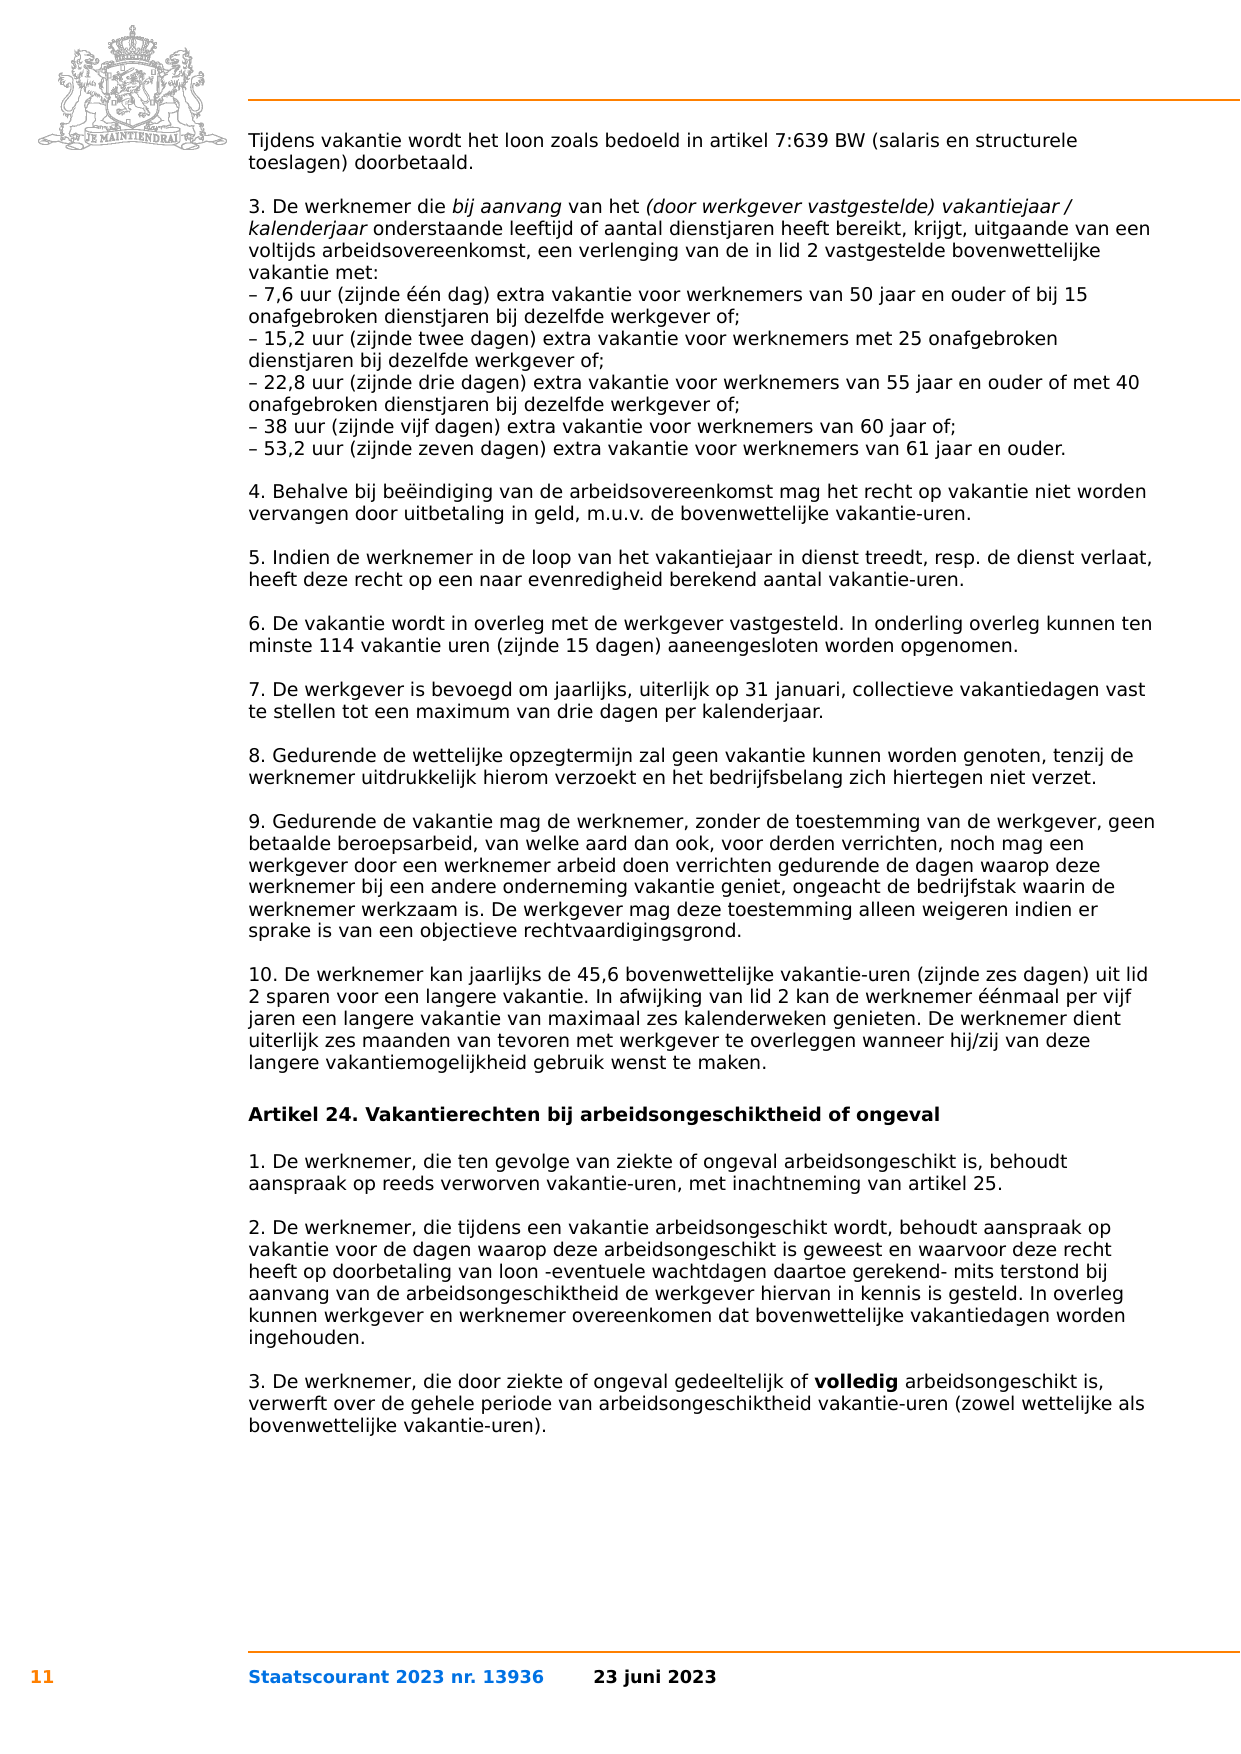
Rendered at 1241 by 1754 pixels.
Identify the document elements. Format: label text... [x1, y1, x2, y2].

text 5. Indien de werknemer in de loop van het vakantiejaar in dienst treedt, resp. de dienst verlaat, heeft deze recht op een naar evenredigheid berekend aantal vakantie-uren. [248, 547, 1163, 591]
text – 7,6 uur (zijnde één dag) extra vakantie voor werknemers van 50 jaar en ouder of bij 15 onafgebroken dienstjaren bij dezelfde werkgever of; [248, 284, 1163, 328]
text 10. De werknemer kan jaarlijks de 45,6 bovenwettelijke vakantie-uren (zijnde zes dagen) uit lid 2 sparen voor een langere vakantie. In afwijking van lid 2 kan de werknemer éénmaal per vijf jaren een langere vakantie van maximaal zes kalenderweken genieten. De werknemer dient uiterlijk zes maanden van tevoren met werkgever te overleggen wanneer hij/zij van deze langere vakantiemogelijkheid gebruik wenst te maken. [248, 964, 1163, 1074]
text 3. De werknemer die bij aanvang van het (door werkgever vastgestelde) vakantiejaar / kalenderjaar onderstaande leeftijd of aantal dienstjaren heeft bereikt, krijgt, uitgaande van een voltijds arbeidsovereenkomst, een verlenging van de in lid 2 vastgestelde bovenwettelijke vakantie met: [248, 196, 1163, 284]
text 4. Behalve bij beëindiging van de arbeidsovereenkomst mag het recht op vakantie niet worden vervangen door uitbetaling in geld, m.u.v. de bovenwettelijke vakantie-uren. [248, 481, 1163, 525]
subtitle Artikel 24. Vakantierechten bij arbeidsongeschiktheid of ongeval [248, 1104, 1163, 1126]
text – 53,2 uur (zijnde zeven dagen) extra vakantie voor werknemers van 61 jaar en ouder. [248, 437, 1163, 459]
text 6. De vakantie wordt in overleg met de werkgever vastgesteld. In onderling overleg kunnen ten minste 114 vakantie uren (zijnde 15 dagen) aaneengesloten worden opgenomen. [248, 613, 1163, 657]
text 7. De werkgever is bevoegd om jaarlijks, uiterlijk op 31 januari, collectieve vakantiedagen vast te stellen tot een maximum van drie dagen per kalenderjaar. [248, 679, 1163, 723]
picture [38, 25, 227, 150]
text 1. De werknemer, die ten gevolge van ziekte of ongeval arbeidsongeschikt is, behoudt aanspraak op reeds verworven vakantie-uren, met inachtneming van artikel 25. [248, 1151, 1163, 1195]
text 9. Gedurende de vakantie mag de werknemer, zonder de toestemming van de werkgever, geen betaalde beroepsarbeid, van welke aard dan ook, voor derden verrichten, noch mag een werkgever door een werknemer arbeid doen verrichten gedurende de dagen waarop deze werknemer bij een andere onderneming vakantie geniet, ongeacht de bedrijfstak waarin de werknemer werkzaam is. De werkgever mag deze toestemming alleen weigeren indien er sprake is van een objectieve rechtvaardigingsgrond. [248, 811, 1163, 942]
text – 15,2 uur (zijnde twee dagen) extra vakantie voor werknemers met 25 onafgebroken dienstjaren bij dezelfde werkgever of; [248, 328, 1163, 372]
text 2. De werknemer, die tijdens een vakantie arbeidsongeschikt wordt, behoudt aanspraak op vakantie voor de dagen waarop deze arbeidsongeschikt is geweest en waarvoor deze recht heeft op doorbetaling van loon -eventuele wachtdagen daartoe gerekend- mits terstond bij aanvang van de arbeidsongeschiktheid de werkgever hiervan in kennis is gesteld. In overleg kunnen werkgever en werknemer overeenkomen dat bovenwettelijke vakantiedagen worden ingehouden. [248, 1217, 1163, 1349]
text Tijdens vakantie wordt het loon zoals bedoeld in artikel 7:639 BW (salaris en structurele toeslagen) doorbetaald. [248, 130, 1163, 174]
text – 38 uur (zijnde vijf dagen) extra vakantie voor werknemers van 60 jaar of; [248, 416, 1163, 437]
text 8. Gedurende de wettelijke opzegtermijn zal geen vakantie kunnen worden genoten, tenzij de werknemer uitdrukkelijk hierom verzoekt en het bedrijfsbelang zich hiertegen niet verzet. [248, 745, 1163, 789]
text 3. De werknemer, die door ziekte of ongeval gedeeltelijk of volledig arbeidsongeschikt is, verwerft over de gehele periode van arbeidsongeschiktheid vakantie-uren (zowel wettelijke als bovenwettelijke vakantie-uren). [248, 1371, 1163, 1437]
text – 22,8 uur (zijnde drie dagen) extra vakantie voor werknemers van 55 jaar en ouder of met 40 onafgebroken dienstjaren bij dezelfde werkgever of; [248, 372, 1163, 416]
